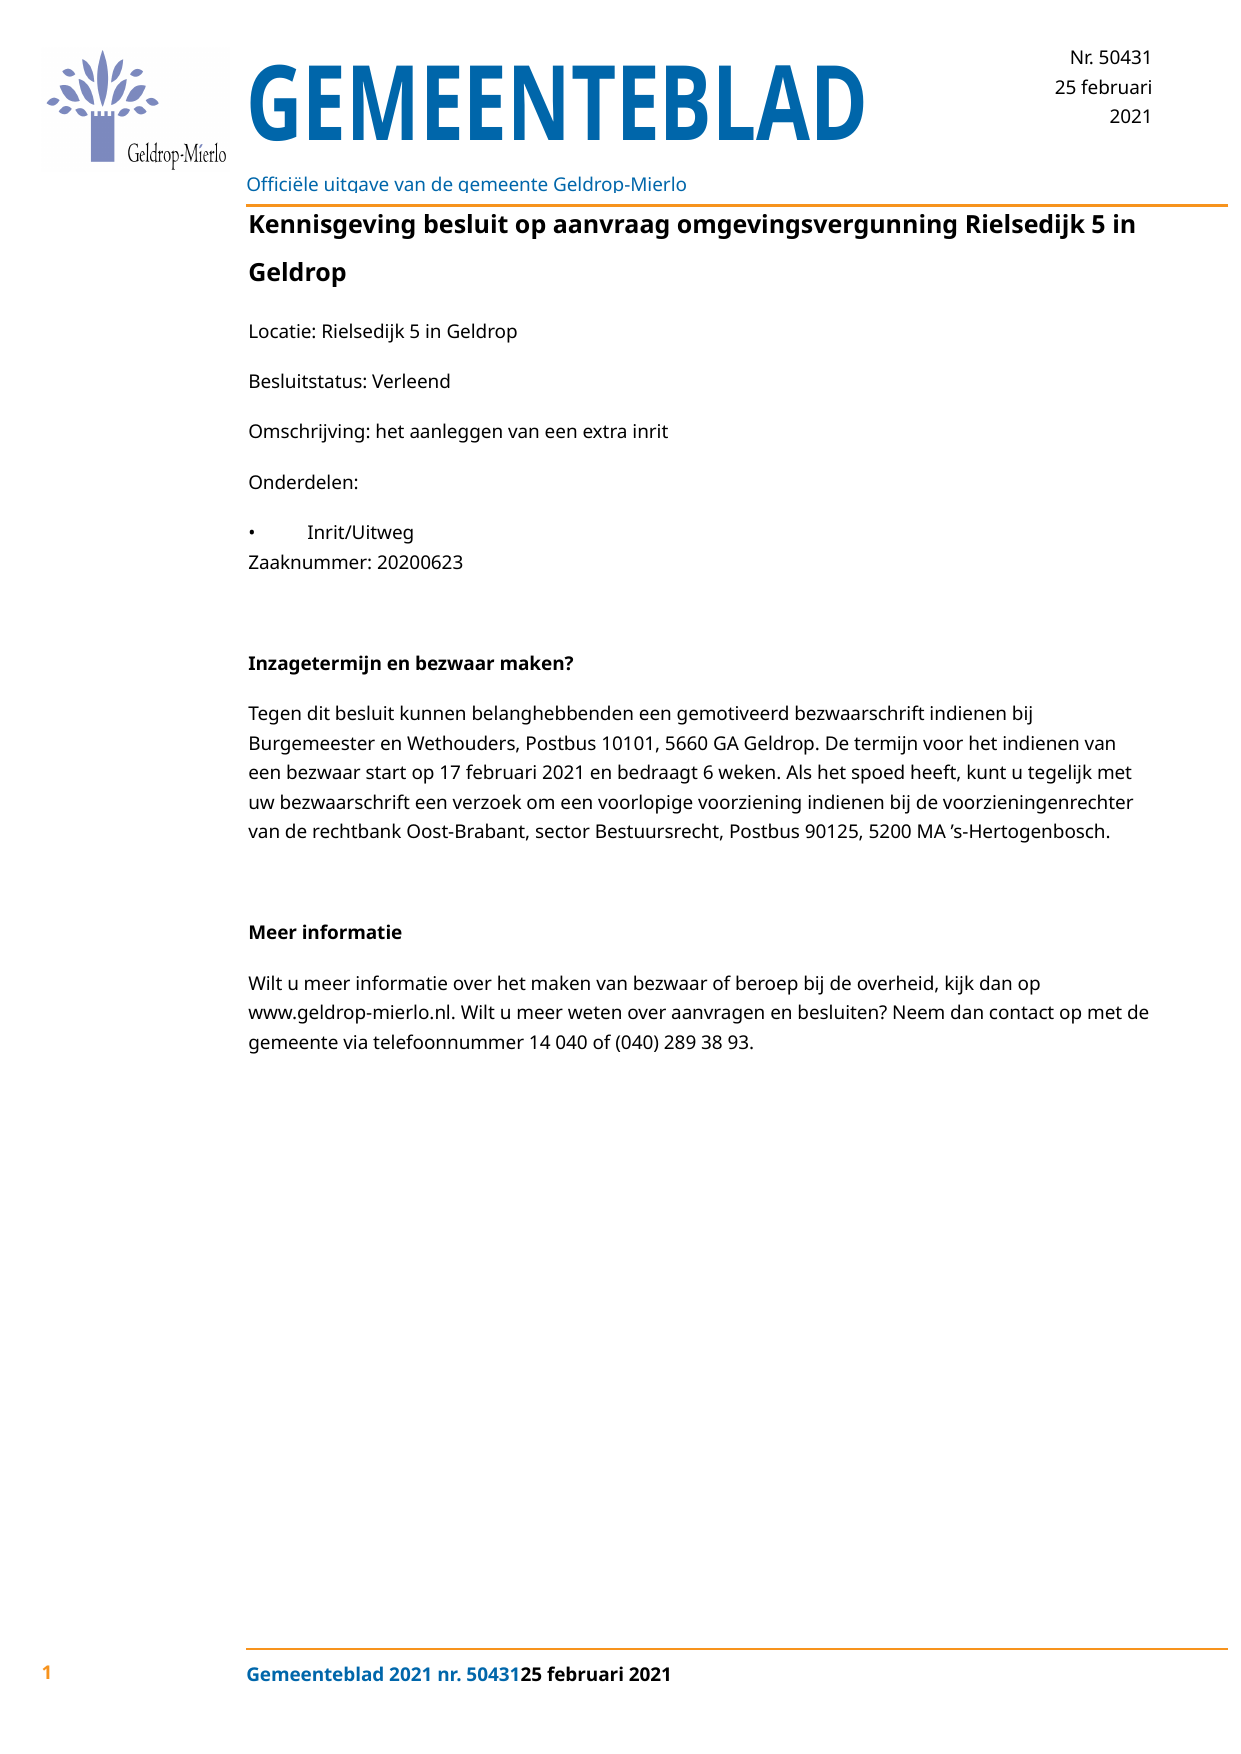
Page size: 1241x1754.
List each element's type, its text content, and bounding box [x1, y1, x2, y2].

text Besluitstatus: Verleend [248, 368, 1152, 394]
list Inrit/Uitweg [248, 519, 1152, 545]
text Tegen dit besluit kunnen belanghebbenden een gemotiveerd bezwaarschrift indienen bij Burgemeester en Wethouders, Postbus 10101, 5660 GA Geldrop. De termijn voor het indienen van een bezwaar start op 17 februari 2021 en bedraagt 6 weken. Als het spoed heeft, kunt u tegelijk met uw bezwaarschrift een verzoek om een voorlopige voorziening indienen bij de voorzieningenrechter van de rechtbank Oost-Brabant, sector Bestuursrecht, Postbus 90125, 5200 MA ’s-Hertogenbosch. [248, 700, 1152, 844]
text Kennisgeving besluit op aanvraag omgevingsvergunning Rielsedijk 5 in Geldrop [248, 207, 1152, 288]
text Omschrijving: het aanleggen van een extra inrit [248, 419, 1152, 444]
text Wilt u meer informatie over het maken van bezwaar of beroep bij de overheid, kijk dan op www.geldrop-mierlo.nl. Wilt u meer weten over aanvragen en besluiten? Neem dan contact op met de gemeente via telefoonnummer 14 040 of (040) 289 38 93. [248, 970, 1152, 1055]
text Locatie: Rielsedijk 5 in Geldrop [248, 318, 1152, 344]
picture [41, 47, 231, 172]
text Onderdelen: [248, 469, 1152, 495]
text Inzagetermijn en bezwaar maken? [248, 650, 1152, 676]
text Meer informatie [248, 919, 1152, 945]
text Zaaknummer: 20200623 [248, 549, 1152, 575]
